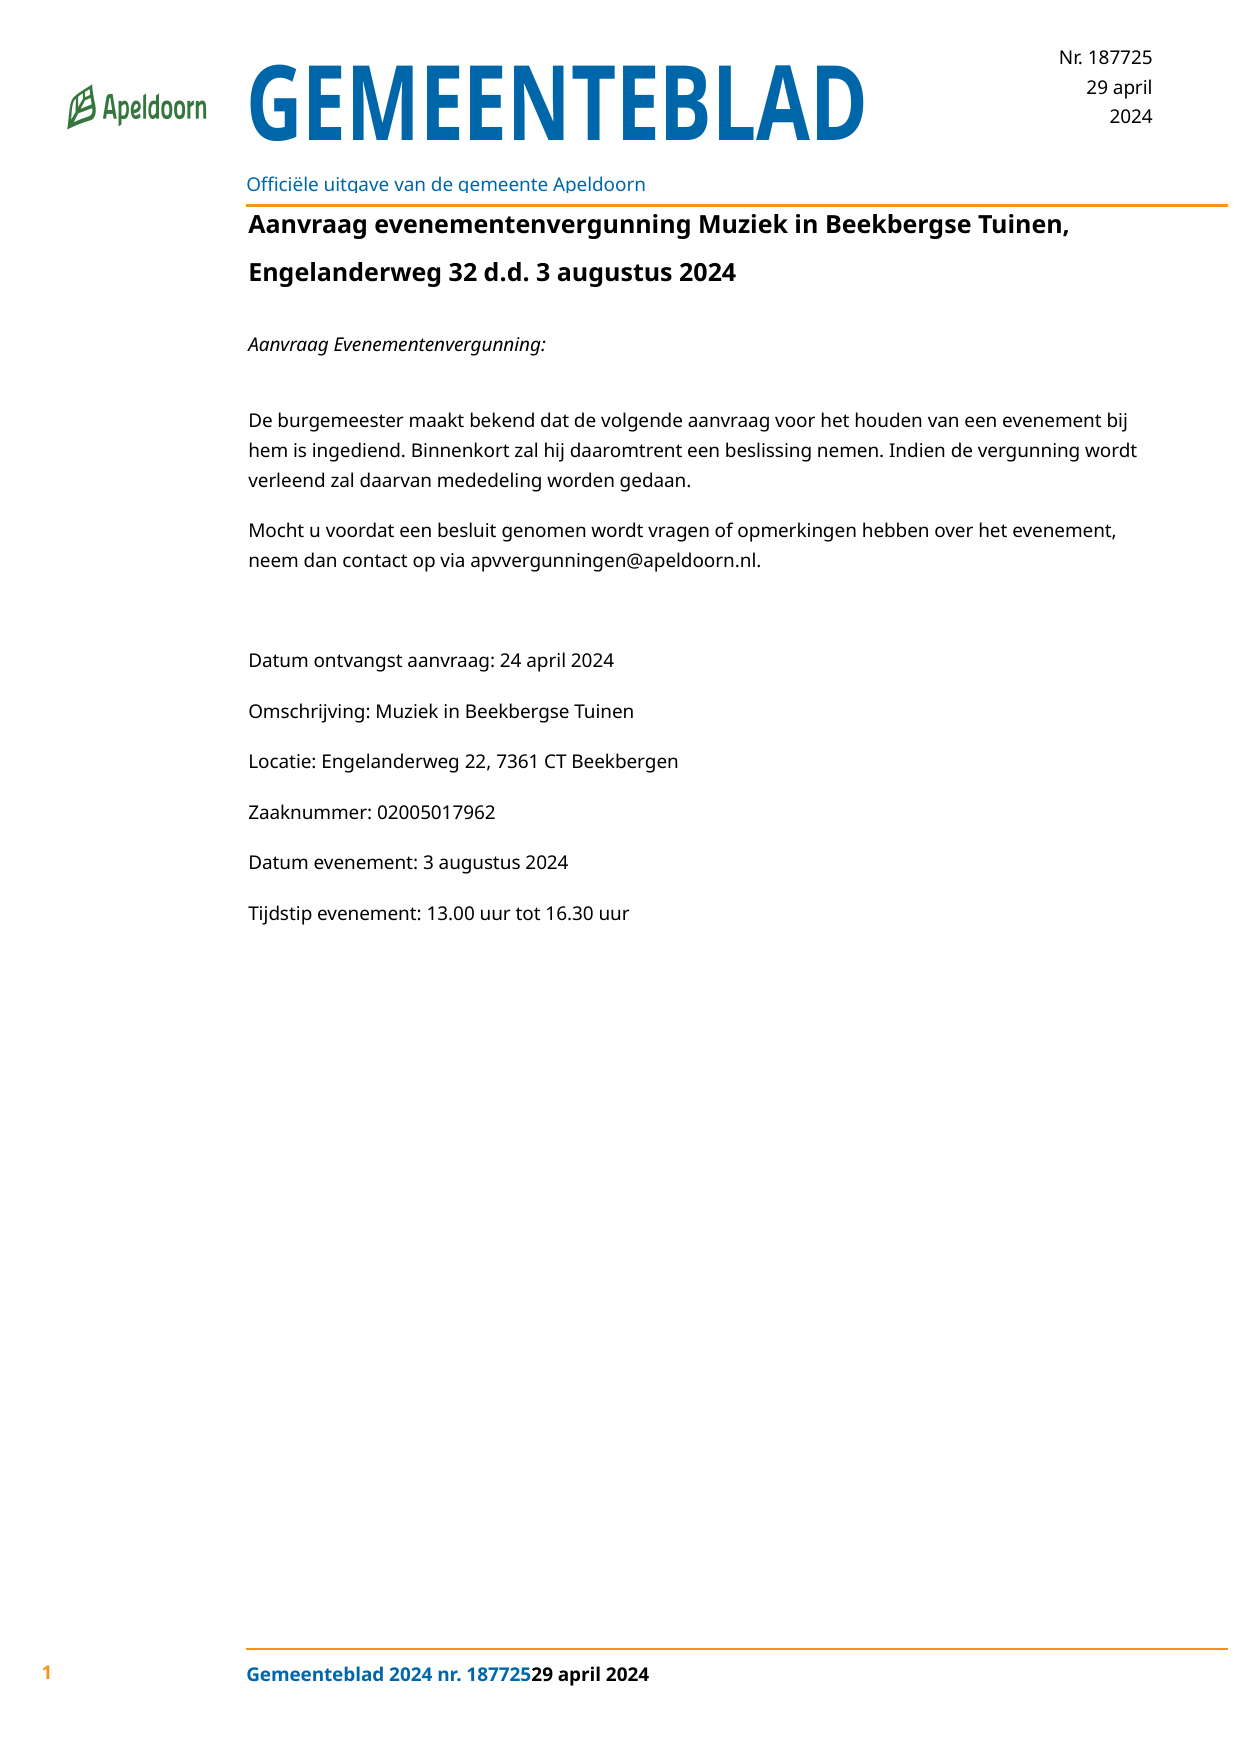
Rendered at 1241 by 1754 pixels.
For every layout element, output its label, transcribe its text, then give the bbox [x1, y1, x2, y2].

text Aanvraag Evenementenvergunning: [248, 331, 1152, 357]
text Mocht u voordat een besluit genomen wordt vragen of opmerkingen hebben over het evenement, neem dan contact op via apvvergunningen@apeldoorn.nl. [248, 517, 1152, 572]
text Aanvraag evenementenvergunning Muziek in Beekbergse Tuinen, Engelanderweg 32 d.d. 3 augustus 2024 [248, 207, 1152, 288]
text Datum evenement: 3 augustus 2024 [248, 849, 1152, 875]
text Datum ontvangst aanvraag: 24 april 2024 [248, 648, 1152, 673]
text Zaaknummer: 02005017962 [248, 799, 1152, 824]
text Omschrijving: Muziek in Beekbergse Tuinen [248, 698, 1152, 724]
text De burgemeester maakt bekend dat de volgende aanvraag voor het houden van een evenement bij hem is ingediend. Binnenkort zal hij daaromtrent een beslissing nemen. Indien de vergunning wordt verleend zal daarvan mededeling worden gedaan. [248, 408, 1152, 492]
picture [41, 47, 231, 172]
text Tijdstip evenement: 13.00 uur tot 16.30 uur [248, 900, 1152, 925]
text Locatie: Engelanderweg 22, 7361 CT Beekbergen [248, 748, 1152, 774]
